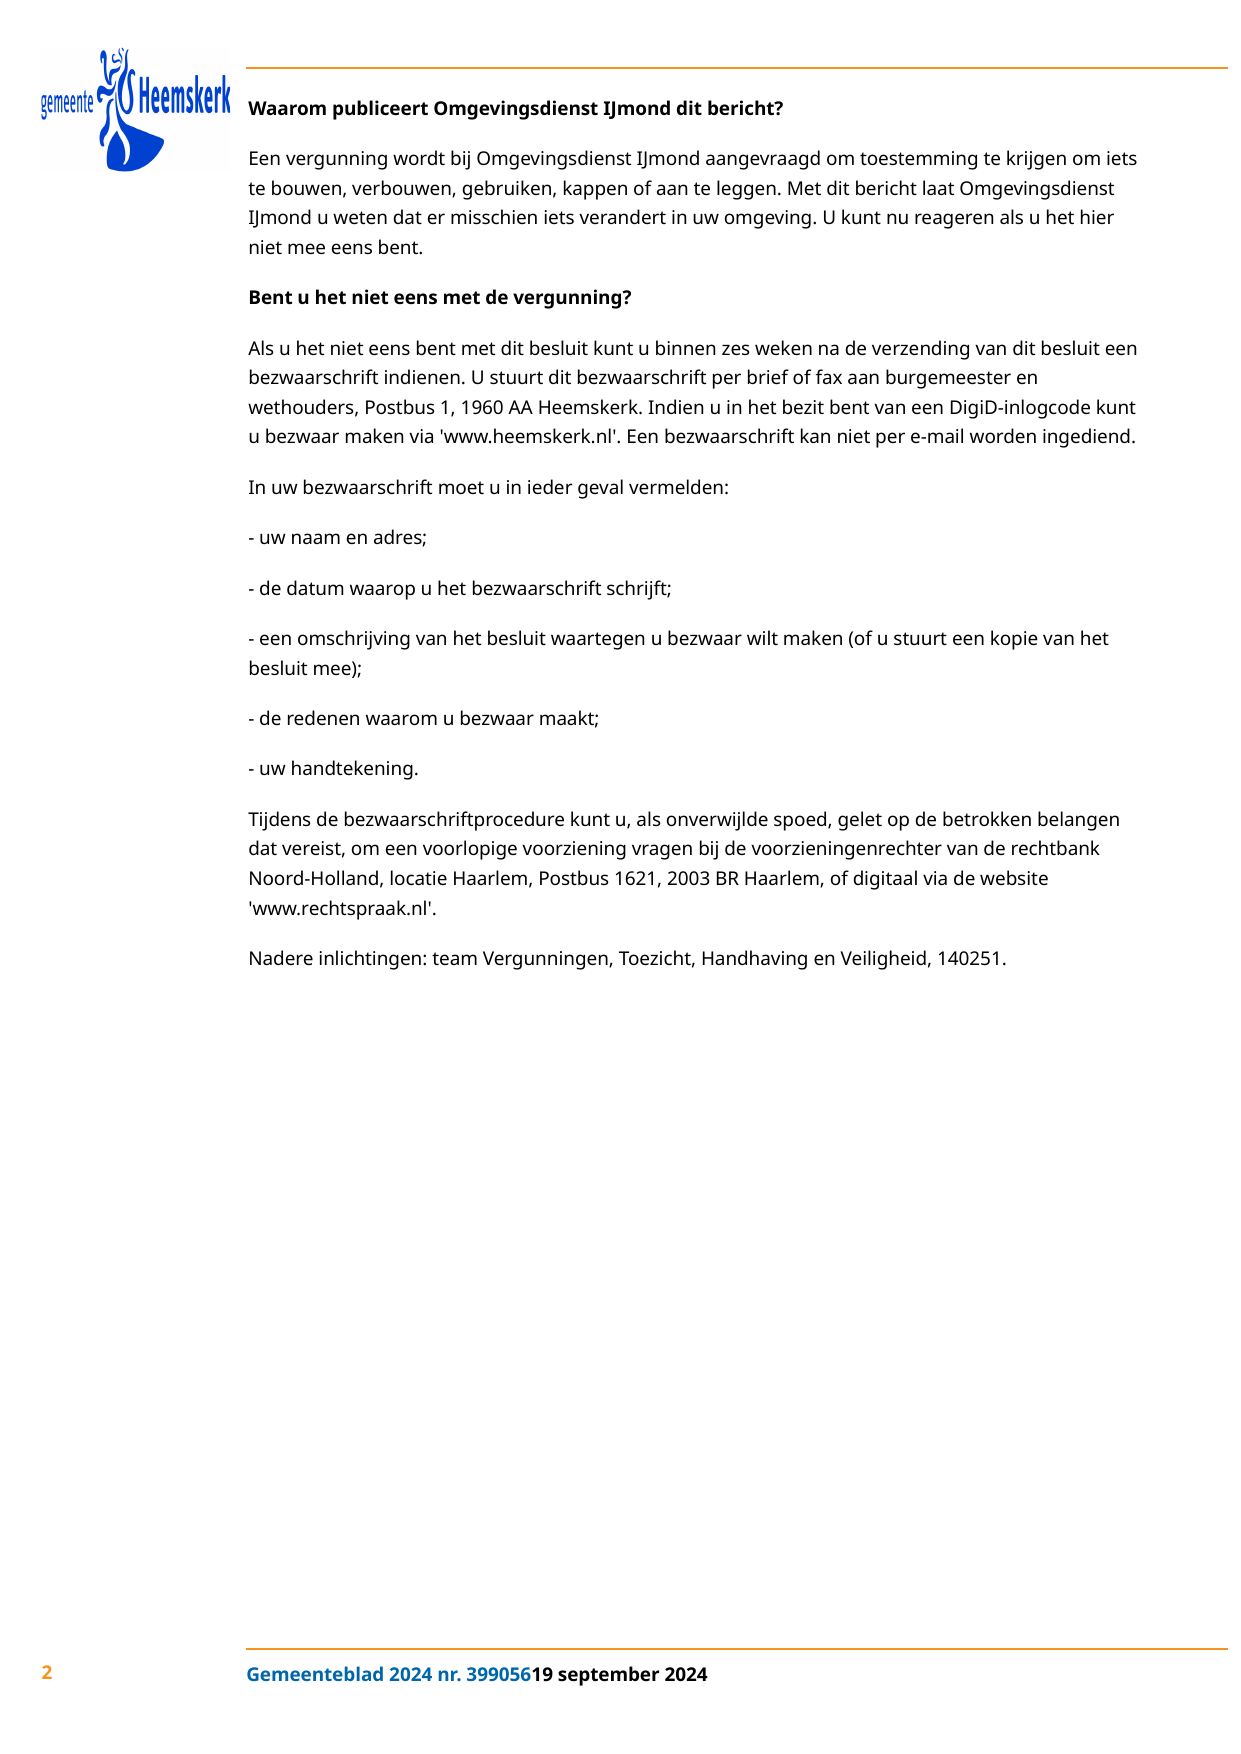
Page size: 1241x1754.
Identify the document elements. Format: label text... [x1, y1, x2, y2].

text - uw naam en adres; [248, 524, 1152, 550]
text Nadere inlichtingen: team Vergunningen, Toezicht, Handhaving en Veiligheid, 140251. [248, 945, 1152, 971]
text Als u het niet eens bent met dit besluit kunt u binnen zes weken na de verzending van dit besluit een bezwaarschrift indienen. U stuurt dit bezwaarschrift per brief of fax aan burgemeester en wethouders, Postbus 1, 1960 AA Heemskerk. Indien u in het bezit bent van een DigiD-inlogcode kunt u bezwaar maken via 'www.heemskerk.nl'. Een bezwaarschrift kan niet per e-mail worden ingediend. [248, 335, 1152, 449]
text - uw handtekening. [248, 756, 1152, 781]
text Bent u het niet eens met de vergunning? [248, 284, 1152, 310]
text In uw bezwaarschrift moet u in ieder geval vermelden: [248, 474, 1152, 500]
text Waarom publiceert Omgevingsdienst IJmond dit bericht? [248, 95, 1152, 121]
picture [41, 47, 231, 172]
text Een vergunning wordt bij Omgevingsdienst IJmond aangevraagd om toestemming te krijgen om iets te bouwen, verbouwen, gebruiken, kappen of aan te leggen. Met dit bericht laat Omgevingsdienst IJmond u weten dat er misschien iets verandert in uw omgeving. U kunt nu reageren als u het hier niet mee eens bent. [248, 145, 1152, 260]
text - de datum waarop u het bezwaarschrift schrijft; [248, 575, 1152, 601]
text - de redenen waarom u bezwaar maakt; [248, 705, 1152, 731]
text Tijdens de bezwaarschriftprocedure kunt u, als onverwijlde spoed, gelet op de betrokken belangen dat vereist, om een voorlopige voorziening vragen bij de voorzieningenrechter van de rechtbank Noord-Holland, locatie Haarlem, Postbus 1621, 2003 BR Haarlem, of digitaal via de website 'www.rechtspraak.nl'. [248, 806, 1152, 921]
text - een omschrijving van het besluit waartegen u bezwaar wilt maken (of u stuurt een kopie van het besluit mee); [248, 625, 1152, 681]
